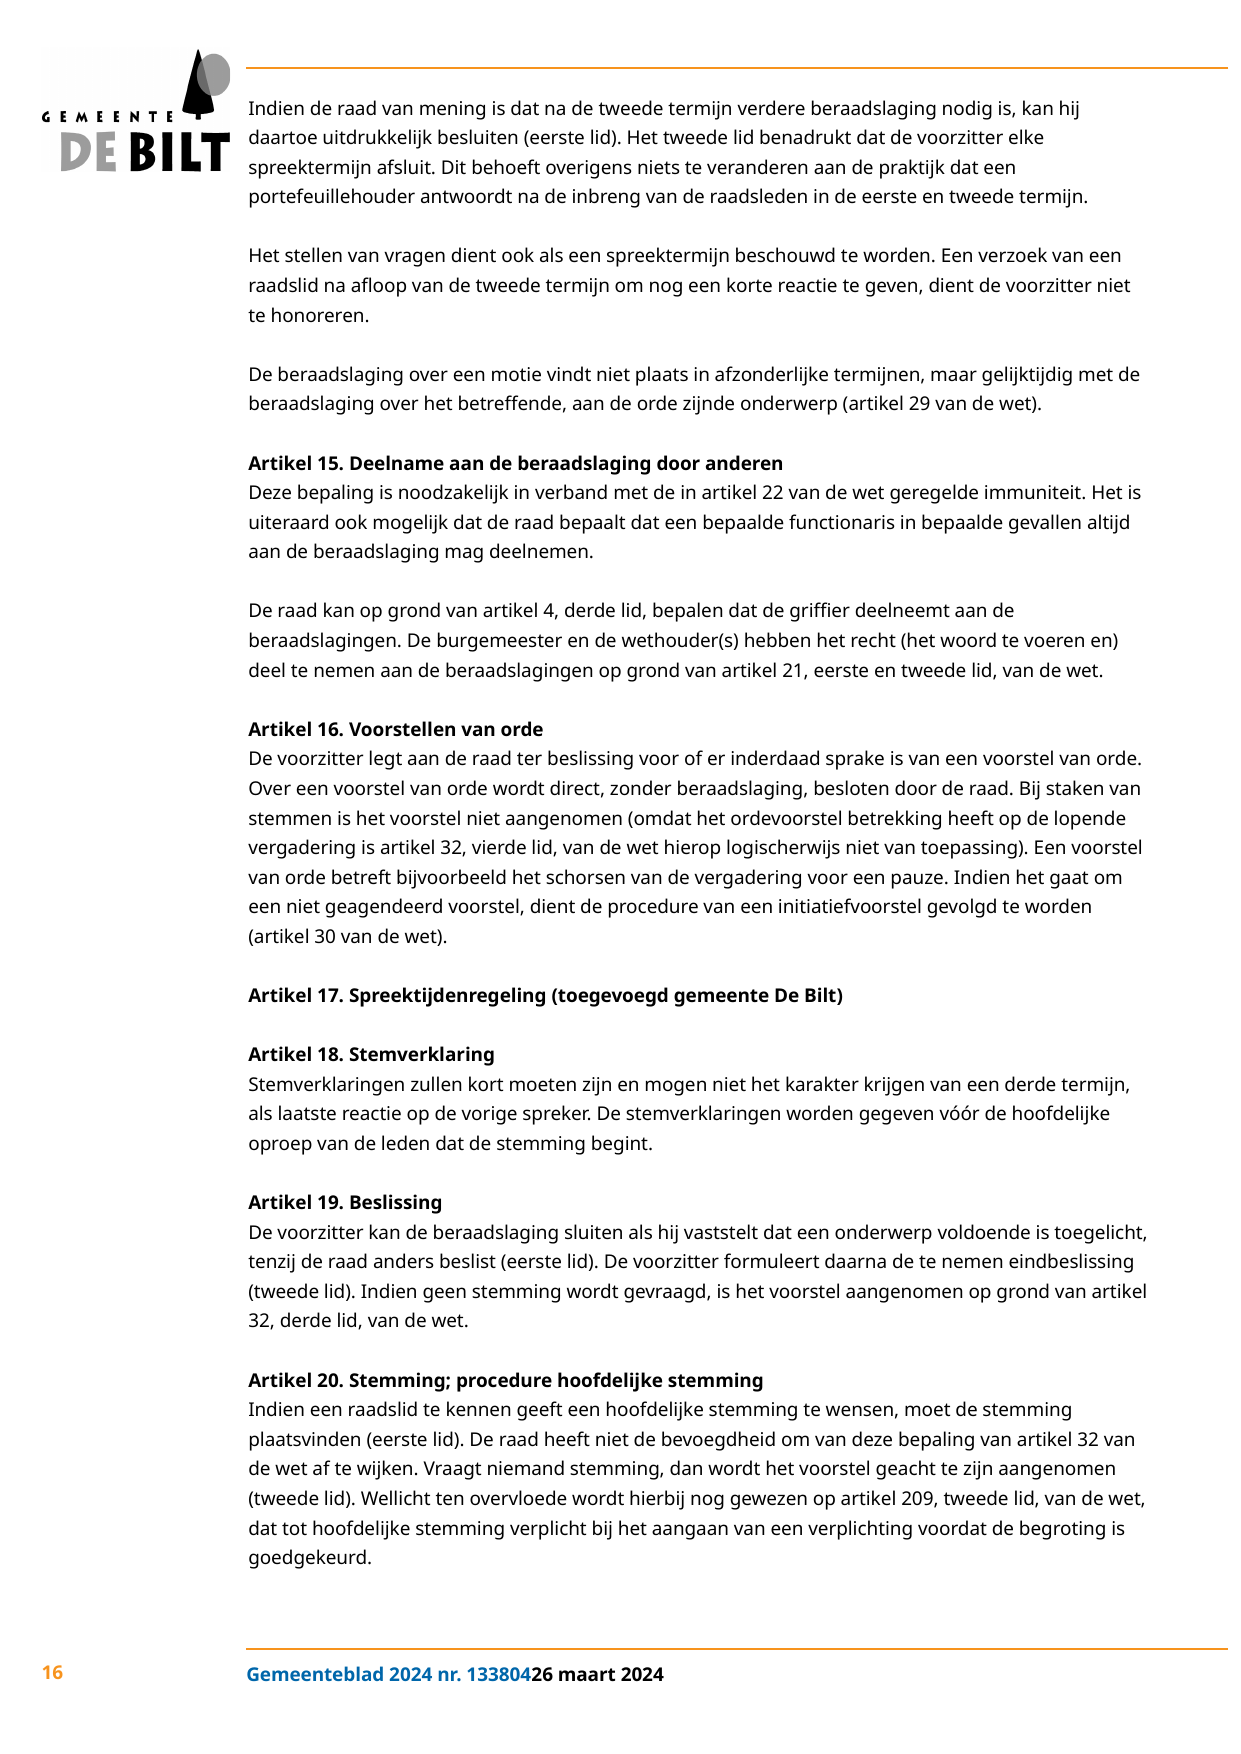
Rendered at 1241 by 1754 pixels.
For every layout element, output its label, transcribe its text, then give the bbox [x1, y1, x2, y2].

text Artikel 20. Stemming; procedure hoofdelijke stemming [248, 1367, 1152, 1393]
text Indien de raad van mening is dat na de tweede termijn verdere beraadslaging nodig is, kan hij daartoe uitdrukkelijk besluiten (eerste lid). Het tweede lid benadrukt dat de voorzitter elke spreektermijn afsluit. Dit behoeft overigens niets te veranderen aan de praktijk dat een portefeuillehouder antwoordt na de inbreng van de raadsleden in de eerste en tweede termijn. [248, 95, 1152, 209]
picture [41, 47, 231, 172]
text Deze bepaling is noodzakelijk in verband met de in artikel 22 van de wet geregelde immuniteit. Het is uiteraard ook mogelijk dat de raad bepaalt dat een bepaalde functionaris in bepaalde gevallen altijd aan de beraadslaging mag deelnemen. [248, 479, 1152, 564]
text Artikel 17. Spreektijdenregeling (toegevoegd gemeente De Bilt) [248, 982, 1152, 1008]
text Artikel 16. Voorstellen van orde [248, 716, 1152, 742]
text De voorzitter legt aan de raad ter beslissing voor of er inderdaad sprake is van een voorstel van orde. Over een voorstel van orde wordt direct, zonder beraadslaging, besloten door de raad. Bij staken van stemmen is het voorstel niet aangenomen (omdat het ordevoorstel betrekking heeft op de lopende vergadering is artikel 32, vierde lid, van de wet hierop logischerwijs niet van toepassing). Een voorstel van orde betreft bijvoorbeeld het schorsen van de vergadering voor een pauze. Indien het gaat om een niet geagendeerd voorstel, dient de procedure van een initiatiefvoorstel gevolgd te worden (artikel 30 van de wet). [248, 746, 1152, 949]
text De beraadslaging over een motie vindt niet plaats in afzonderlijke termijnen, maar gelijktijdig met de beraadslaging over het betreffende, aan de orde zijnde onderwerp (artikel 29 van de wet). [248, 361, 1152, 416]
text Artikel 18. Stemverklaring [248, 1041, 1152, 1067]
text De raad kan op grond van artikel 4, derde lid, bepalen dat de griffier deelneemt aan de beraadslagingen. De burgemeester en de wethouder(s) hebben het recht (het woord te voeren en) deel te nemen aan de beraadslagingen op grond van artikel 21, eerste en tweede lid, van de wet. [248, 598, 1152, 683]
text Artikel 15. Deelname aan de beraadslaging door anderen [248, 450, 1152, 476]
text Het stellen van vragen dient ook als een spreektermijn beschouwd te worden. Een verzoek van een raadslid na afloop van de tweede termijn om nog een korte reactie te geven, dient de voorzitter niet te honoreren. [248, 243, 1152, 328]
text Artikel 19. Beslissing [248, 1189, 1152, 1215]
text Stemverklaringen zullen kort moeten zijn en mogen niet het karakter krijgen van een derde termijn, als laatste reactie op de vorige spreker. De stemverklaringen worden gegeven vóór de hoofdelijke oproep van de leden dat de stemming begint. [248, 1071, 1152, 1156]
text De voorzitter kan de beraadslaging sluiten als hij vaststelt dat een onderwerp voldoende is toegelicht, tenzij de raad anders beslist (eerste lid). De voorzitter formuleert daarna de te nemen eindbeslissing (tweede lid). Indien geen stemming wordt gevraagd, is het voorstel aangenomen op grond van artikel 32, derde lid, van de wet. [248, 1219, 1152, 1333]
text Indien een raadslid te kennen geeft een hoofdelijke stemming te wensen, moet de stemming plaatsvinden (eerste lid). De raad heeft niet de bevoegdheid om van deze bepaling van artikel 32 van de wet af te wijken. Vraagt niemand stemming, dan wordt het voorstel geacht te zijn aangenomen (tweede lid). Wellicht ten overvloede wordt hierbij nog gewezen op artikel 209, tweede lid, van de wet, dat tot hoofdelijke stemming verplicht bij het aangaan van een verplichting voordat de begroting is goedgekeurd. [248, 1396, 1152, 1570]
